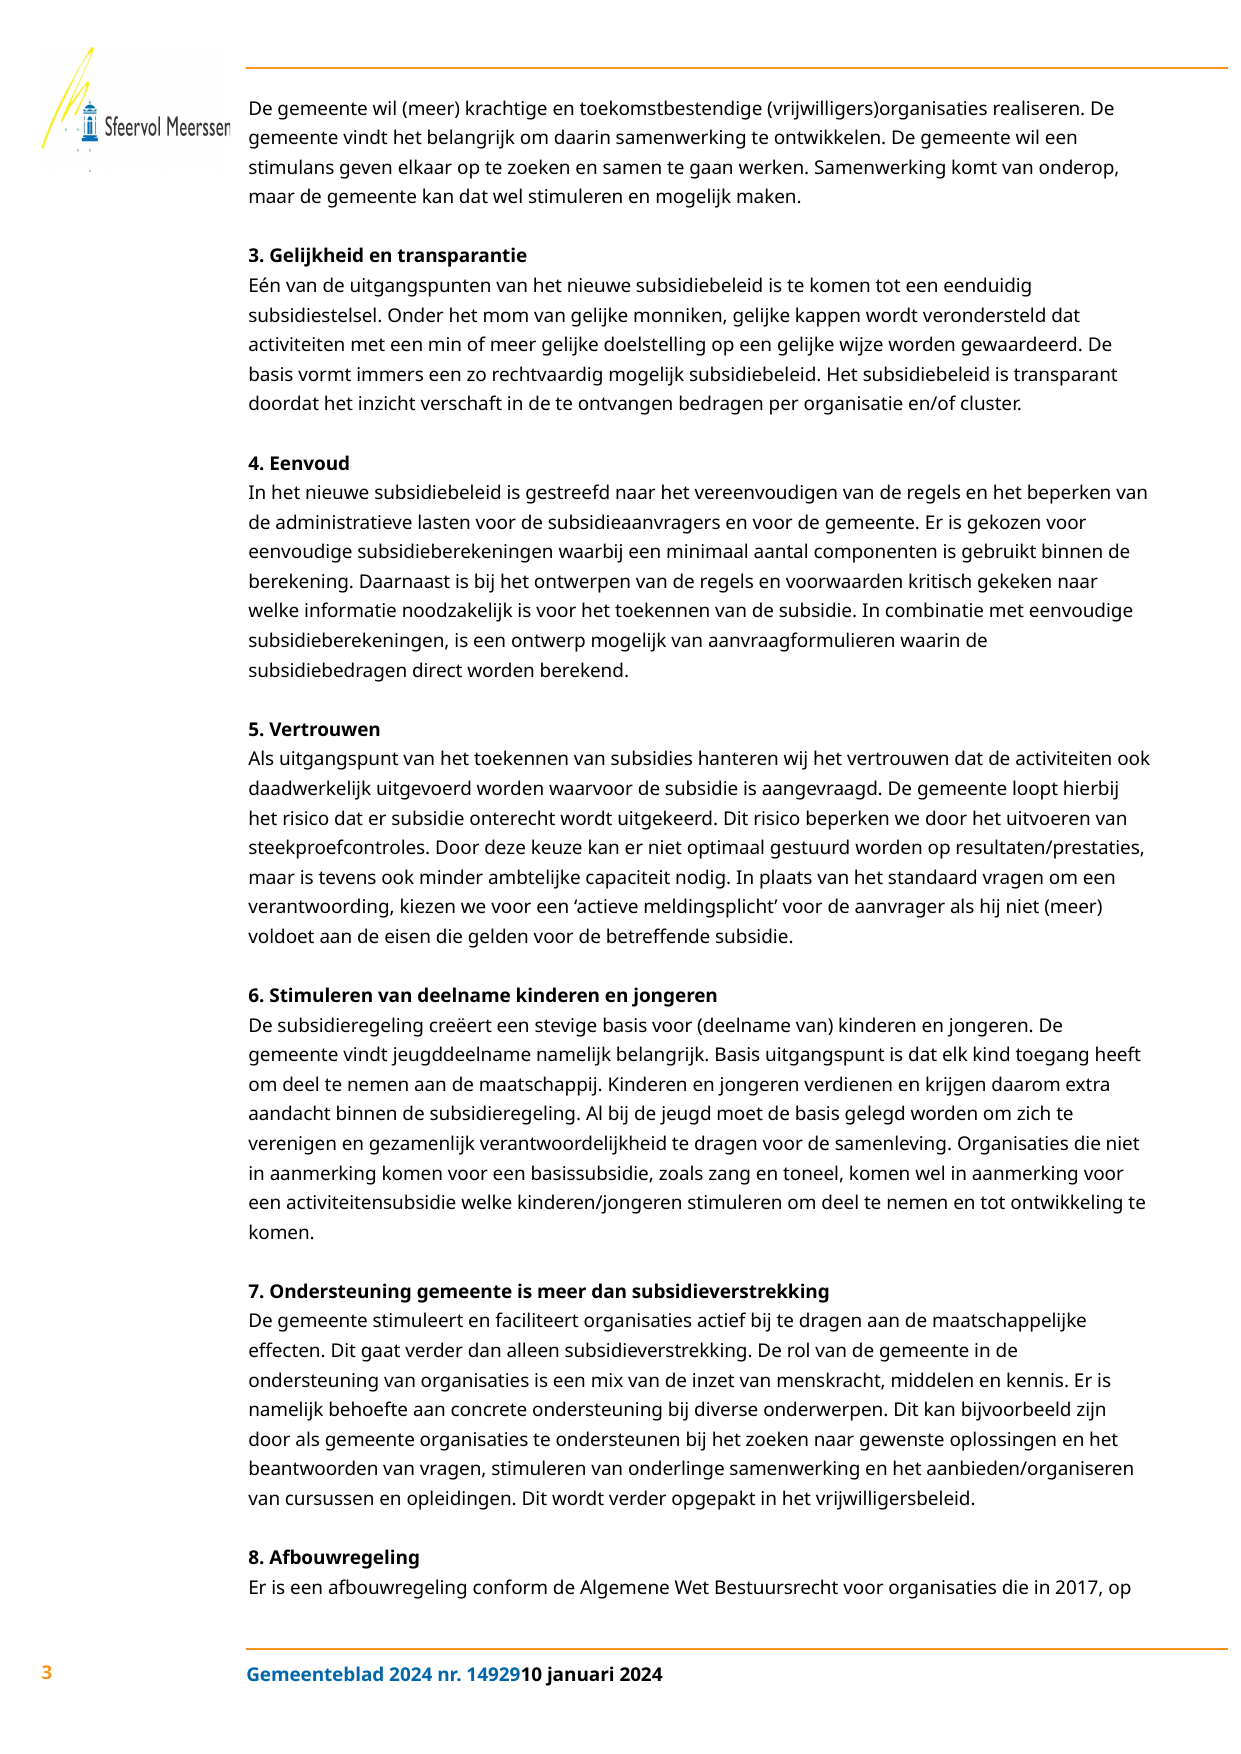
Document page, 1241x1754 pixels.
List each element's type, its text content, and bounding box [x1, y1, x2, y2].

text 6. Stimuleren van deelname kinderen en jongeren [248, 982, 1152, 1008]
text 4. Eenvoud [248, 450, 1152, 476]
text De gemeente stimuleert en faciliteert organisaties actief bij te dragen aan de maatschappelijke effecten. Dit gaat verder dan alleen subsidieverstrekking. De rol van de gemeente in de ondersteuning van organisaties is een mix van de inzet van menskracht, middelen en kennis. Er is namelijk behoefte aan concrete ondersteuning bij diverse onderwerpen. Dit kan bijvoorbeeld zijn door als gemeente organisaties te ondersteunen bij het zoeken naar gewenste oplossingen en het beantwoorden van vragen, stimuleren van onderlinge samenwerking en het aanbieden/organiseren van cursussen en opleidingen. Dit wordt verder opgepakt in het vrijwilligersbeleid. [248, 1308, 1152, 1511]
picture [41, 47, 231, 172]
text 5. Vertrouwen [248, 716, 1152, 742]
text De subsidieregeling creëert een stevige basis voor (deelname van) kinderen en jongeren. De gemeente vindt jeugddeelname namelijk belangrijk. Basis uitgangspunt is dat elk kind toegang heeft om deel te nemen aan de maatschappij. Kinderen en jongeren verdienen en krijgen daarom extra aandacht binnen de subsidieregeling. Al bij de jeugd moet de basis gelegd worden om zich te verenigen en gezamenlijk verantwoordelijkheid te dragen voor de samenleving. Organisaties die niet in aanmerking komen voor een basissubsidie, zoals zang en toneel, komen wel in aanmerking voor een activiteitensubsidie welke kinderen/jongeren stimuleren om deel te nemen en tot ontwikkeling te komen. [248, 1012, 1152, 1245]
text Als uitgangspunt van het toekennen van subsidies hanteren wij het vertrouwen dat de activiteiten ook daadwerkelijk uitgevoerd worden waarvoor de subsidie is aangevraagd. De gemeente loopt hierbij het risico dat er subsidie onterecht wordt uitgekeerd. Dit risico beperken we door het uitvoeren van steekproefcontroles. Door deze keuze kan er niet optimaal gestuurd worden op resultaten/prestaties, maar is tevens ook minder ambtelijke capaciteit nodig. In plaats van het standaard vragen om een verantwoording, kiezen we voor een ‘actieve meldingsplicht’ voor de aanvrager als hij niet (meer) voldoet aan de eisen die gelden voor de betreffende subsidie. [248, 746, 1152, 949]
text Er is een afbouwregeling conform de Algemene Wet Bestuursrecht voor organisaties die in 2017, op [248, 1574, 1152, 1600]
text 8. Afbouwregeling [248, 1544, 1152, 1570]
text 3. Gelijkheid en transparantie [248, 243, 1152, 268]
text Eén van de uitgangspunten van het nieuwe subsidiebeleid is te komen tot een eenduidig subsidiestelsel. Onder het mom van gelijke monniken, gelijke kappen wordt verondersteld dat activiteiten met een min of meer gelijke doelstelling op een gelijke wijze worden gewaardeerd. De basis vormt immers een zo rechtvaardig mogelijk subsidiebeleid. Het subsidiebeleid is transparant doordat het inzicht verschaft in de te ontvangen bedragen per organisatie en/of cluster. [248, 272, 1152, 416]
text 7. Ondersteuning gemeente is meer dan subsidieverstrekking [248, 1278, 1152, 1304]
text De gemeente wil (meer) krachtige en toekomstbestendige (vrijwilligers)organisaties realiseren. De gemeente vindt het belangrijk om daarin samenwerking te ontwikkelen. De gemeente wil een stimulans geven elkaar op te zoeken en samen te gaan werken. Samenwerking komt van onderop, maar de gemeente kan dat wel stimuleren en mogelijk maken. [248, 95, 1152, 209]
text In het nieuwe subsidiebeleid is gestreefd naar het vereenvoudigen van de regels en het beperken van de administratieve lasten voor de subsidieaanvragers en voor de gemeente. Er is gekozen voor eenvoudige subsidieberekeningen waarbij een minimaal aantal componenten is gebruikt binnen de berekening. Daarnaast is bij het ontwerpen van de regels en voorwaarden kritisch gekeken naar welke informatie noodzakelijk is voor het toekennen van de subsidie. In combinatie met eenvoudige subsidieberekeningen, is een ontwerp mogelijk van aanvraagformulieren waarin de subsidiebedragen direct worden berekend. [248, 479, 1152, 683]
